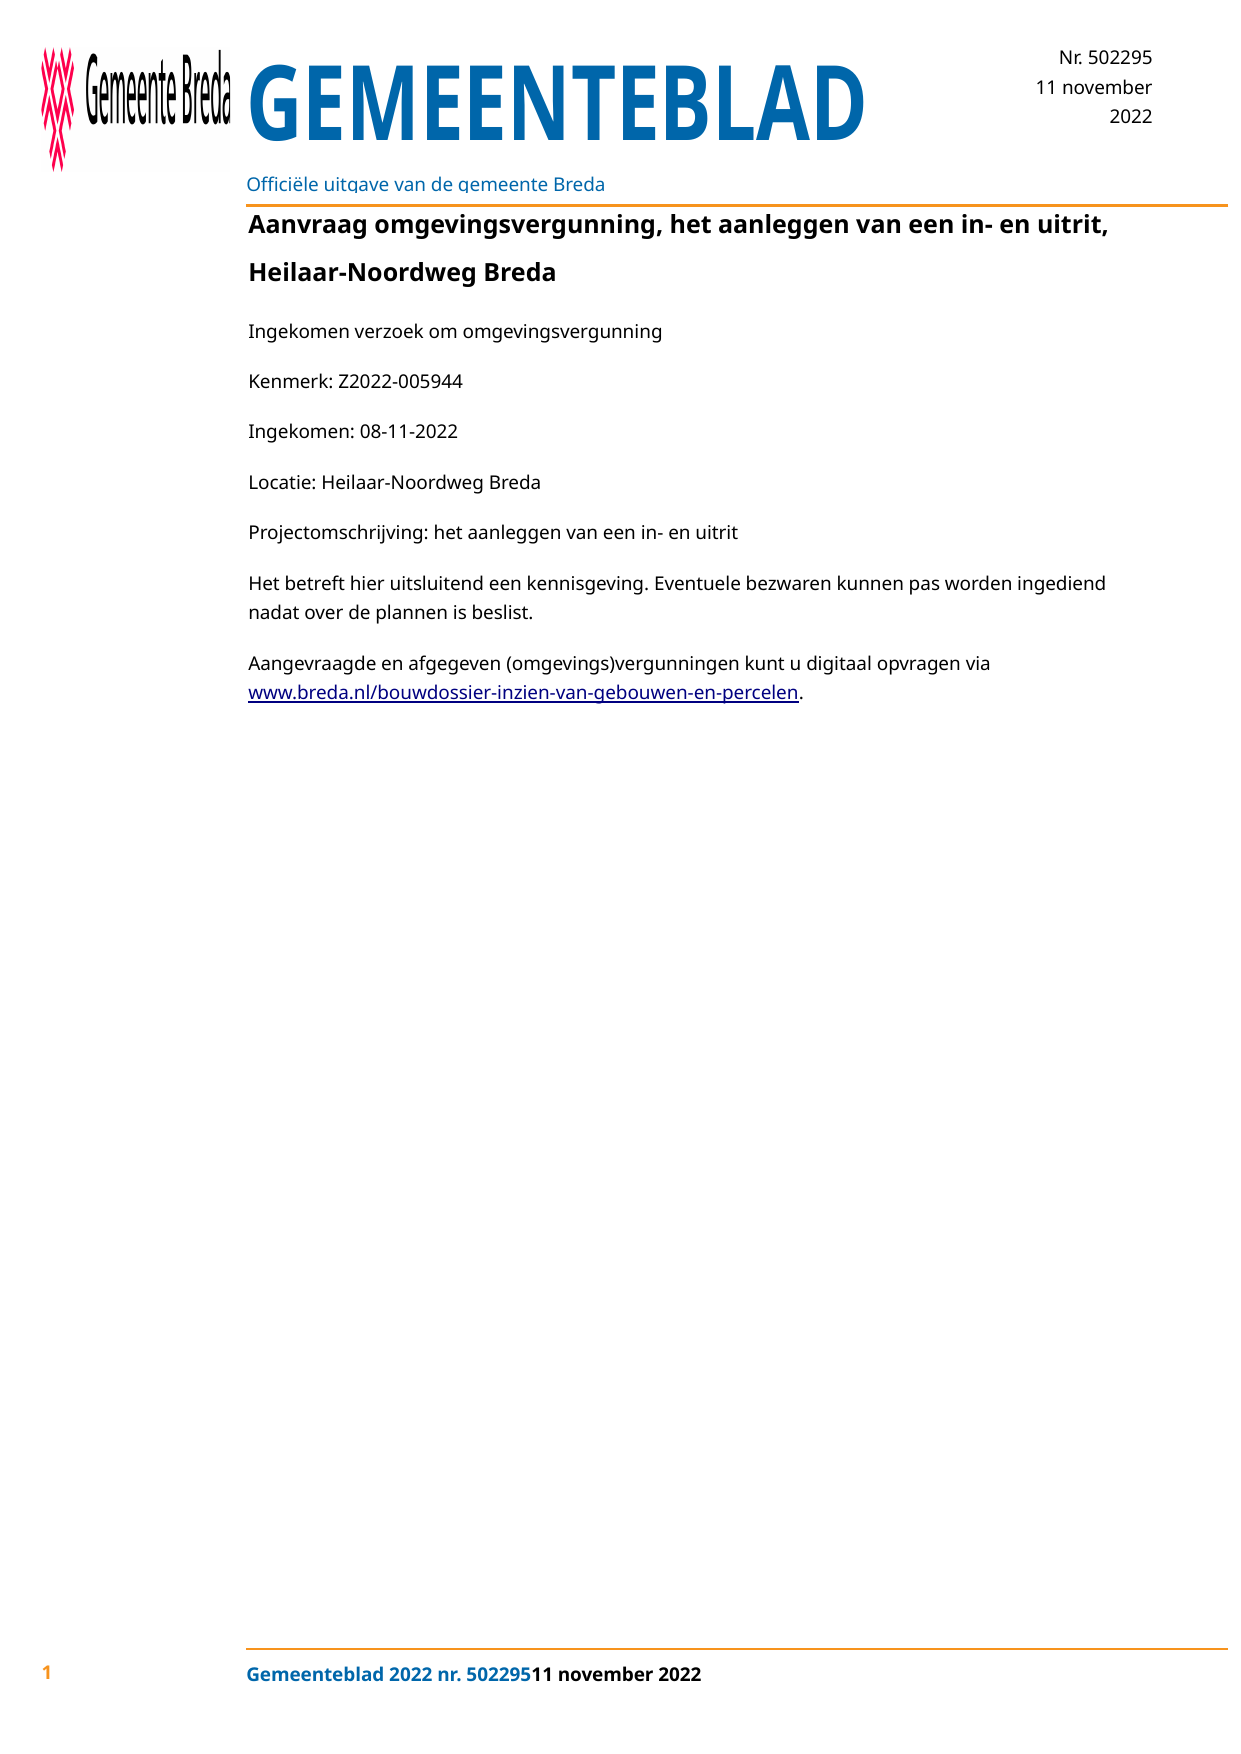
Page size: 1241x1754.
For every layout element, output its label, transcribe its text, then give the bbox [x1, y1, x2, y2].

text Het betreft hier uitsluitend een kennisgeving. Eventuele bezwaren kunnen pas worden ingediend nadat over de plannen is beslist. [248, 570, 1152, 625]
text Aanvraag omgevingsvergunning, het aanleggen van een in- en uitrit, Heilaar-Noordweg Breda [248, 207, 1152, 288]
text Projectomschrijving: het aanleggen van een in- en uitrit [248, 519, 1152, 545]
text Ingekomen verzoek om omgevingsvergunning [248, 318, 1152, 344]
text Aangevraagde en afgegeven (omgevings)vergunningen kunt u digitaal opvragen via www.breda.nl/bouwdossier-inzien-van-gebouwen-en-percelen. [248, 650, 1152, 705]
text Locatie: Heilaar-Noordweg Breda [248, 469, 1152, 495]
picture [41, 47, 231, 172]
text Kenmerk: Z2022-005944 [248, 368, 1152, 394]
text Ingekomen: 08-11-2022 [248, 419, 1152, 444]
